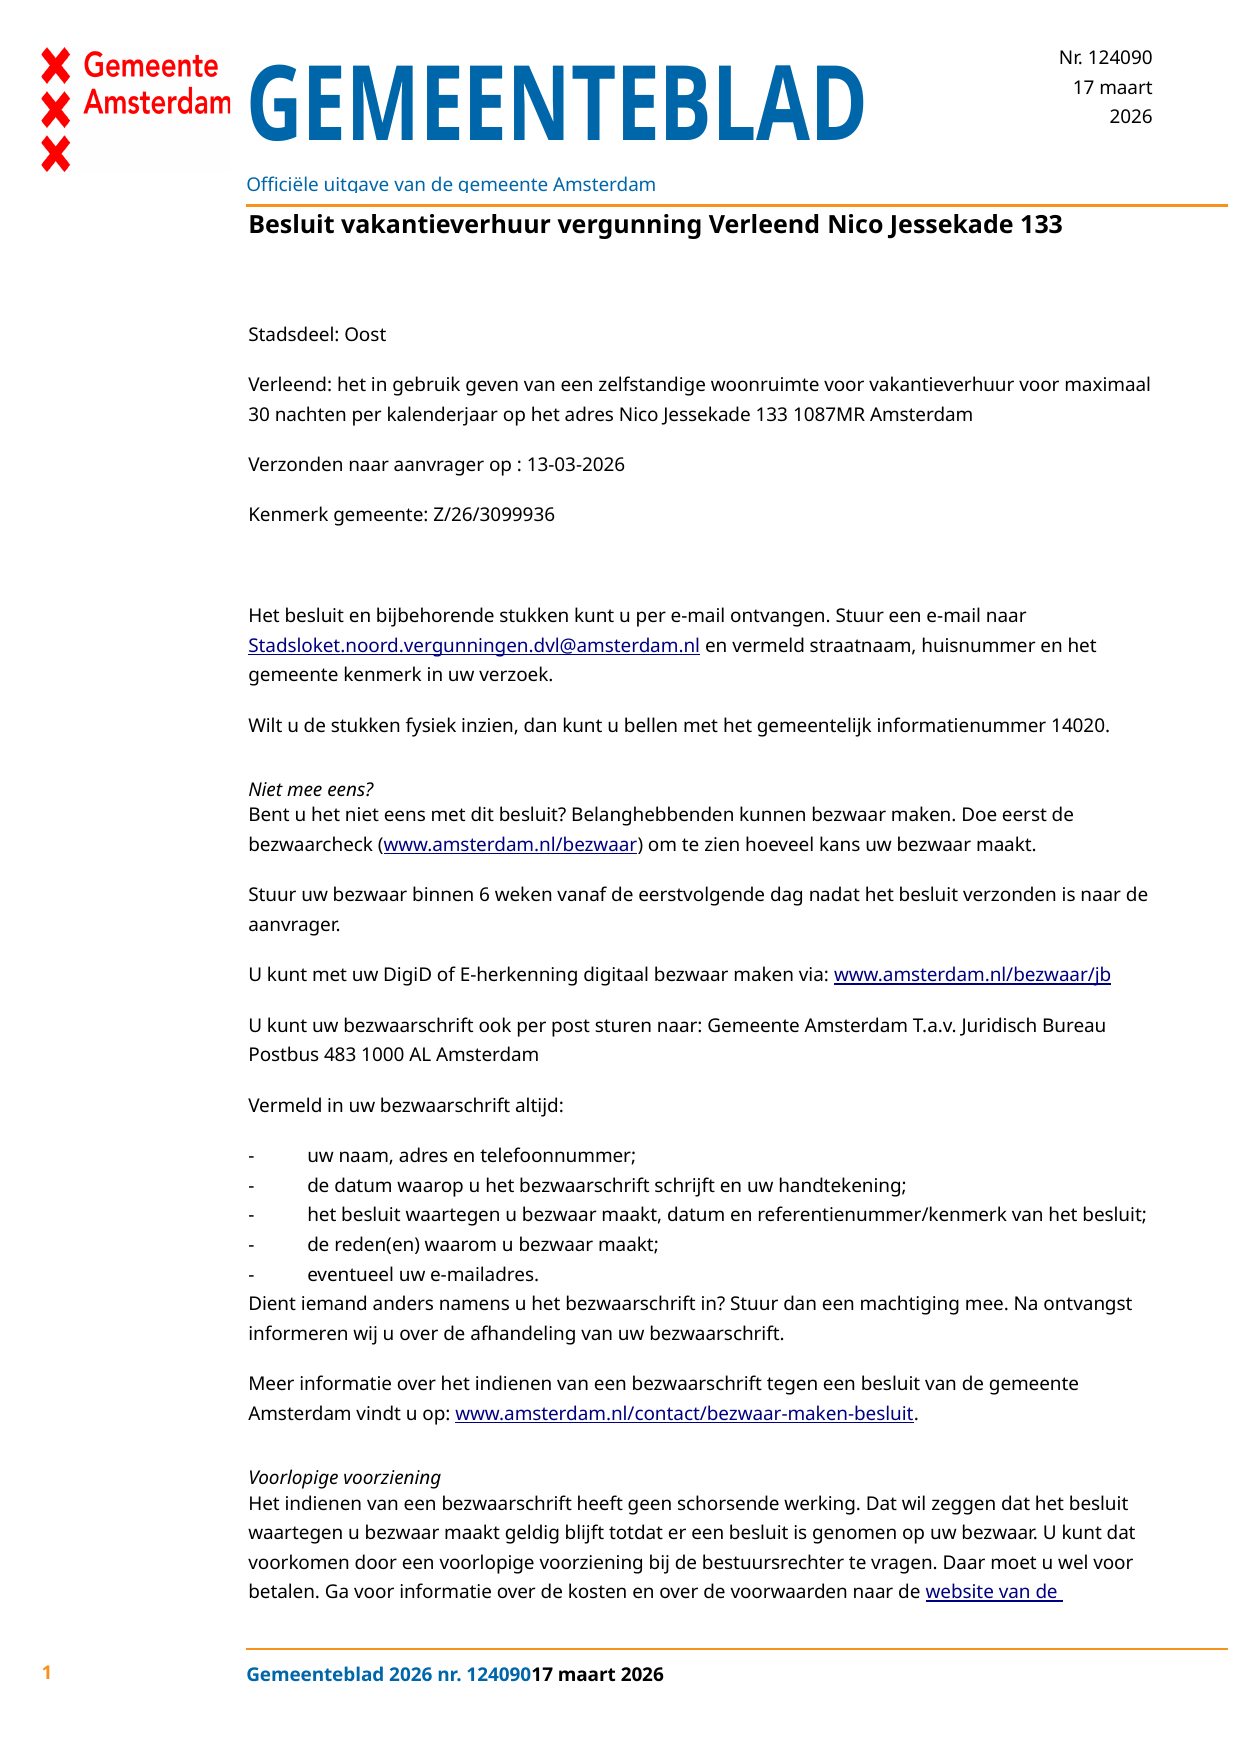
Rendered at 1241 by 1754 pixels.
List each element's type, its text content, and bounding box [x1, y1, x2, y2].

text Het besluit en bijbehorende stukken kunt u per e-mail ontvangen. Stuur een e-mail naar Stadsloket.noord.vergunningen.dvl@amsterdam.nl en vermeld straatnaam, huisnummer en het gemeente kenmerk in uw verzoek. [248, 602, 1152, 687]
text Dient iemand anders namens u het bezwaarschrift in? Stuur dan een machtiging mee. Na ontvangst informeren wij u over de afhandeling van uw bezwaarschrift. [248, 1290, 1152, 1346]
picture [41, 47, 231, 172]
list uw naam, adres en telefoonnummer; [248, 1142, 1152, 1168]
text Wilt u de stukken fysiek inzien, dan kunt u bellen met het gemeentelijk informatienummer 14020. [248, 712, 1152, 738]
text U kunt uw bezwaarschrift ook per post sturen naar: Gemeente Amsterdam T.a.v. Juridisch Bureau Postbus 483 1000 AL Amsterdam [248, 1012, 1152, 1067]
text Voorlopige voorziening [248, 1464, 1152, 1490]
text Besluit vakantieverhuur vergunning Verleend Nico Jessekade 133 [248, 207, 1152, 241]
text Kenmerk gemeente: Z/26/3099936 [248, 502, 1152, 527]
text Verleend: het in gebruik geven van een zelfstandige woonruimte voor vakantieverhuur voor maximaal 30 nachten per kalenderjaar op het adres Nico Jessekade 133 1087MR Amsterdam [248, 371, 1152, 426]
text Niet mee eens? [248, 776, 1152, 802]
list het besluit waartegen u bezwaar maakt, datum en referentienummer/kenmerk van het besluit; [248, 1202, 1152, 1227]
text Meer informatie over het indienen van een bezwaarschrift tegen een besluit van de gemeente Amsterdam vindt u op: www.amsterdam.nl/contact/bezwaar-maken-besluit. [248, 1370, 1152, 1426]
list de datum waarop u het bezwaarschrift schrijft en uw handtekening; [248, 1172, 1152, 1198]
text Verzonden naar aanvrager op : 13-03-2026 [248, 451, 1152, 477]
list de reden(en) waarom u bezwaar maakt; [248, 1231, 1152, 1257]
text Het indienen van een bezwaarschrift heeft geen schorsende werking. Dat wil zeggen dat het besluit waartegen u bezwaar maakt geldig blijft totdat er een besluit is genomen op uw bezwaar. U kunt dat voorkomen door een voorlopige voorziening bij de bestuursrechter te vragen. Daar moet u wel voor betalen. Ga voor informatie over de kosten en over de voorwaarden naar de website van de [248, 1490, 1152, 1604]
text Stuur uw bezwaar binnen 6 weken vanaf de eerstvolgende dag nadat het besluit verzonden is naar de aanvrager. [248, 882, 1152, 937]
list eventueel uw e-mailadres. [248, 1261, 1152, 1287]
text Vermeld in uw bezwaarschrift altijd: [248, 1092, 1152, 1118]
text Bent u het niet eens met dit besluit? Belanghebbenden kunnen bezwaar maken. Doe eerst de bezwaarcheck (www.amsterdam.nl/bezwaar) om te zien hoeveel kans uw bezwaar maakt. [248, 802, 1152, 857]
text U kunt met uw DigiD of E-herkenning digitaal bezwaar maken via: www.amsterdam.nl/bezwaar/jb [248, 962, 1152, 987]
text Stadsdeel: Oost [248, 321, 1152, 346]
